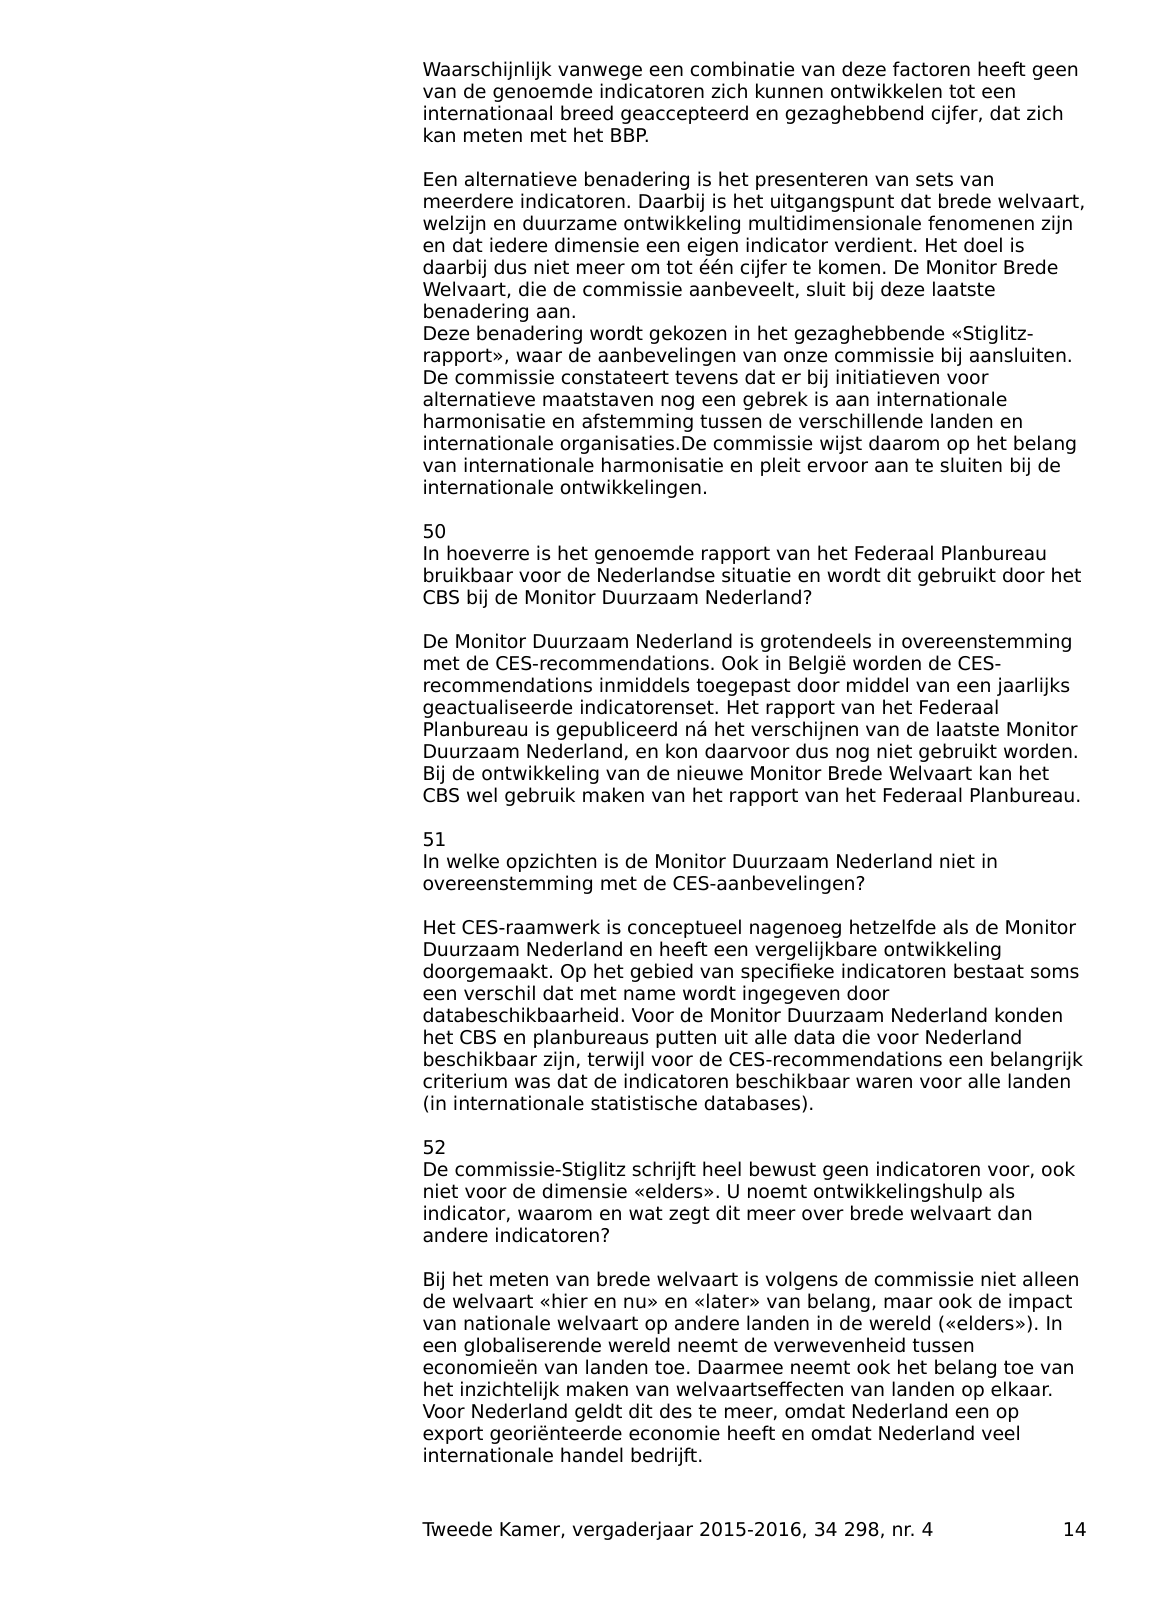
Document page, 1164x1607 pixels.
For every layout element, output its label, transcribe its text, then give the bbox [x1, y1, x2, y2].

text Deze benadering wordt gekozen in het gezaghebbende «Stiglitz-rapport», waar de aanbevelingen van onze commissie bij aansluiten. [422, 323, 1087, 367]
text Het CES-raamwerk is conceptueel nagenoeg hetzelfde als de Monitor Duurzaam Nederland en heeft een vergelijkbare ontwikkeling doorgemaakt. Op het gebied van specifieke indicatoren bestaat soms een verschil dat met name wordt ingegeven door databeschikbaarheid. Voor de Monitor Duurzaam Nederland konden het CBS en planbureaus putten uit alle data die voor Nederland beschikbaar zijn, terwijl voor de CES-recommendations een belangrijk criterium was dat de indicatoren beschikbaar waren voor alle landen (in internationale statistische databases). [422, 917, 1087, 1115]
text 50 [422, 521, 1087, 543]
text 52 [422, 1137, 1087, 1159]
text Waarschijnlijk vanwege een combinatie van deze factoren heeft geen van de genoemde indicatoren zich kunnen ontwikkelen tot een internationaal breed geaccepteerd en gezaghebbend cijfer, dat zich kan meten met het BBP. [422, 59, 1087, 147]
text 51 [422, 829, 1087, 851]
text Een alternatieve benadering is het presenteren van sets van meerdere indicatoren. Daarbij is het uitgangspunt dat brede welvaart, welzijn en duurzame ontwikkeling multidimensionale fenomenen zijn en dat iedere dimensie een eigen indicator verdient. Het doel is daarbij dus niet meer om tot één cijfer te komen. De Monitor Brede Welvaart, die de commissie aanbeveelt, sluit bij deze laatste benadering aan. [422, 169, 1087, 323]
text De commissie constateert tevens dat er bij initiatieven voor alternatieve maatstaven nog een gebrek is aan internationale harmonisatie en afstemming tussen de verschillende landen en internationale organisaties.De commissie wijst daarom op het belang van internationale harmonisatie en pleit ervoor aan te sluiten bij de internationale ontwikkelingen. [422, 367, 1087, 499]
text De Monitor Duurzaam Nederland is grotendeels in overeenstemming met de CES-recommendations. Ook in België worden de CES-recommendations inmiddels toegepast door middel van een jaarlijks geactualiseerde indicatorenset. Het rapport van het Federaal Planbureau is gepubliceerd ná het verschijnen van de laatste Monitor Duurzaam Nederland, en kon daarvoor dus nog niet gebruikt worden. Bij de ontwikkeling van de nieuwe Monitor Brede Welvaart kan het CBS wel gebruik maken van het rapport van het Federaal Planbureau. [422, 631, 1087, 807]
text In welke opzichten is de Monitor Duurzaam Nederland niet in overeenstemming met de CES-aanbevelingen? [422, 851, 1087, 895]
text De commissie-Stiglitz schrijft heel bewust geen indicatoren voor, ook niet voor de dimensie «elders». U noemt ontwikkelingshulp als indicator, waarom en wat zegt dit meer over brede welvaart dan andere indicatoren? [422, 1159, 1087, 1247]
text In hoeverre is het genoemde rapport van het Federaal Planbureau bruikbaar voor de Nederlandse situatie en wordt dit gebruikt door het CBS bij de Monitor Duurzaam Nederland? [422, 543, 1087, 609]
text Bij het meten van brede welvaart is volgens de commissie niet alleen de welvaart «hier en nu» en «later» van belang, maar ook de impact van nationale welvaart op andere landen in de wereld («elders»). In een globaliserende wereld neemt de verwevenheid tussen economieën van landen toe. Daarmee neemt ook het belang toe van het inzichtelijk maken van welvaartseffecten van landen op elkaar. Voor Nederland geldt dit des te meer, omdat Nederland een op export georiënteerde economie heeft en omdat Nederland veel internationale handel bedrijft. [422, 1269, 1087, 1467]
